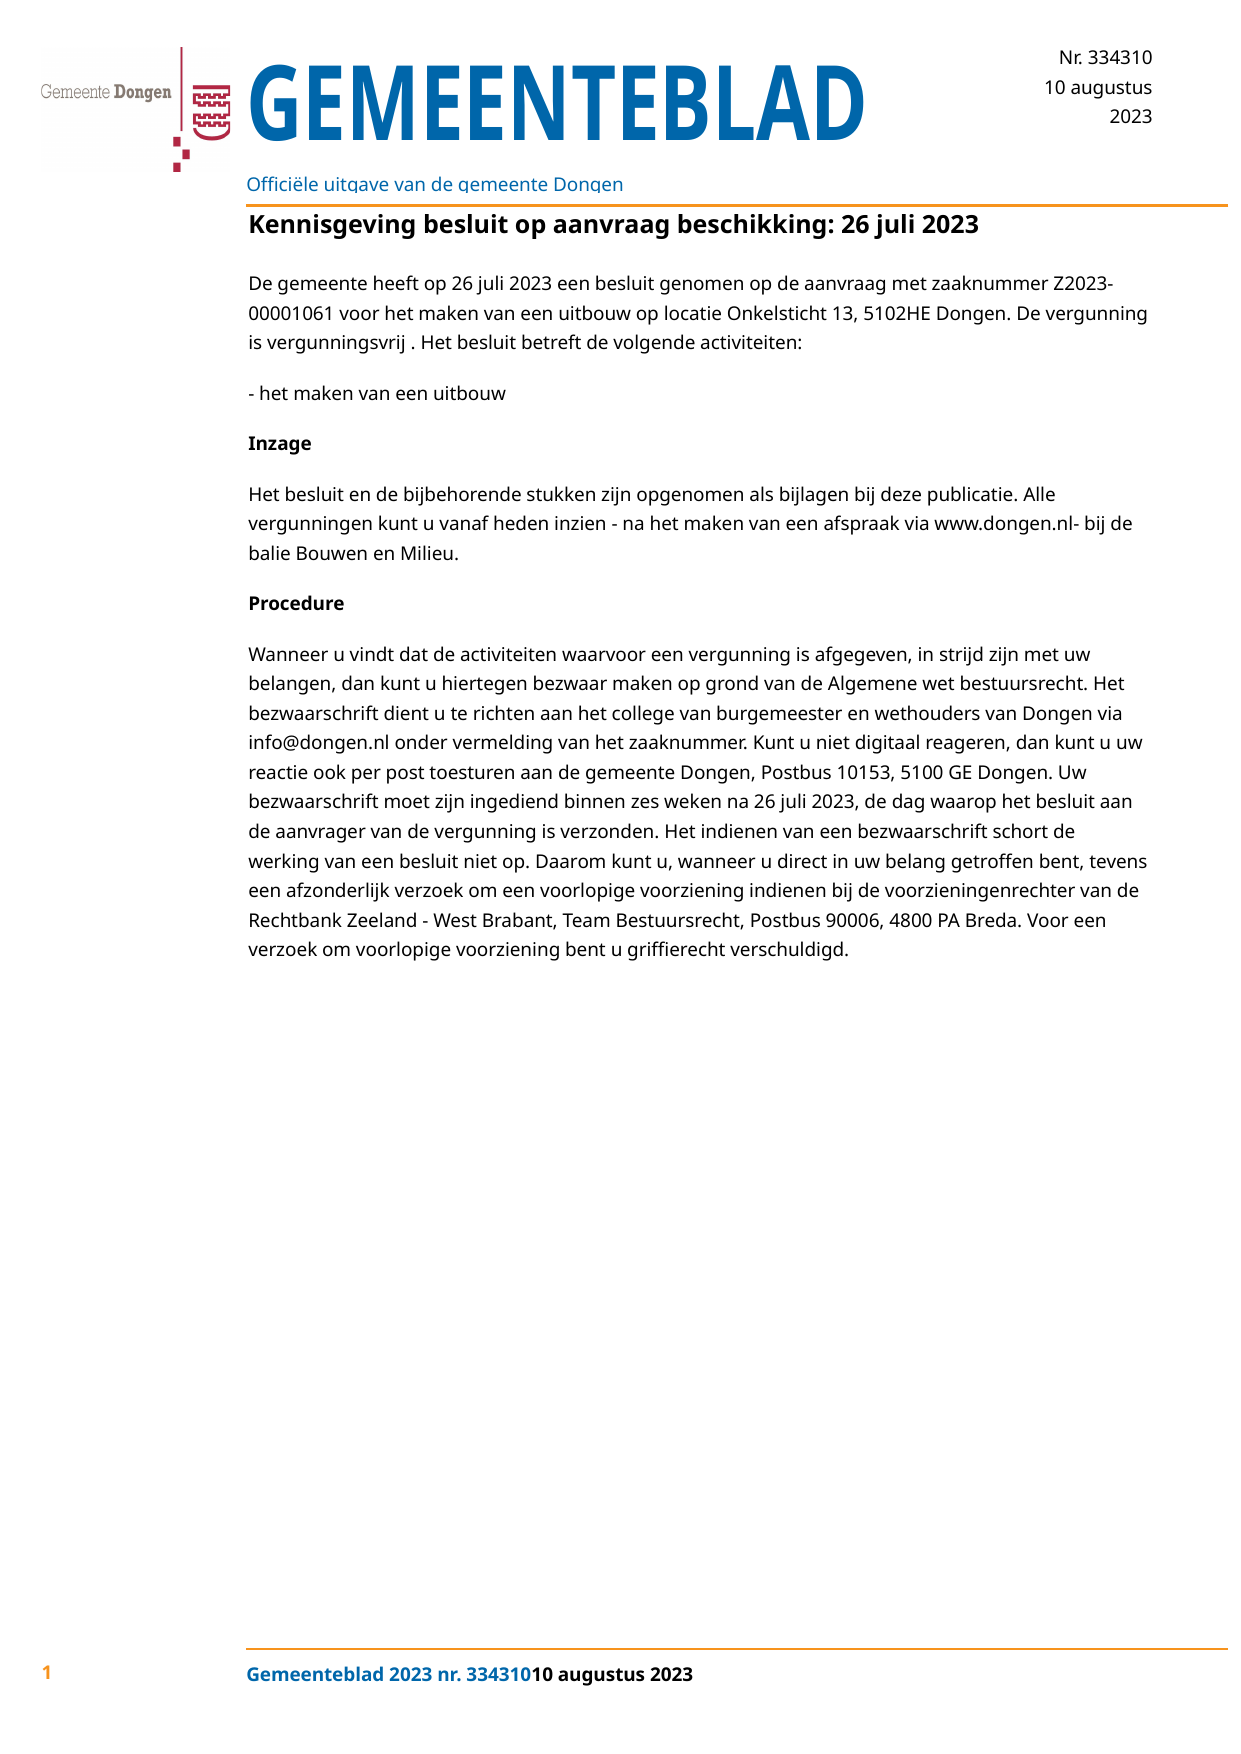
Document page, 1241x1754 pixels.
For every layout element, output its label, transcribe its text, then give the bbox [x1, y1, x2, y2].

text Inzage [248, 430, 1152, 456]
text De gemeente heeft op 26 juli 2023 een besluit genomen op de aanvraag met zaaknummer Z2023-00001061 voor het maken van een uitbouw op locatie Onkelsticht 13, 5102HE Dongen. De vergunning is vergunningsvrij . Het besluit betreft de volgende activiteiten: [248, 270, 1152, 355]
text Het besluit en de bijbehorende stukken zijn opgenomen als bijlagen bij deze publicatie. Alle vergunningen kunt u vanaf heden inzien - na het maken van een afspraak via www.dongen.nl- bij de balie Bouwen en Milieu. [248, 481, 1152, 566]
text - het maken van een uitbouw [248, 380, 1152, 406]
picture [41, 47, 231, 172]
text Procedure [248, 590, 1152, 616]
text Wanneer u vindt dat de activiteiten waarvoor een vergunning is afgegeven, in strijd zijn met uw belangen, dan kunt u hiertegen bezwaar maken op grond van de Algemene wet bestuursrecht. Het bezwaarschrift dient u te richten aan het college van burgemeester en wethouders van Dongen via info@dongen.nl onder vermelding van het zaaknummer. Kunt u niet digitaal reageren, dan kunt u uw reactie ook per post toesturen aan de gemeente Dongen, Postbus 10153, 5100 GE Dongen. Uw bezwaarschrift moet zijn ingediend binnen zes weken na 26 juli 2023, de dag waarop het besluit aan de aanvrager van de vergunning is verzonden. Het indienen van een bezwaarschrift schort de werking van een besluit niet op. Daarom kunt u, wanneer u direct in uw belang getroffen bent, tevens een afzonderlijk verzoek om een voorlopige voorziening indienen bij de voorzieningenrechter van de Rechtbank Zeeland - West Brabant, Team Bestuursrecht, Postbus 90006, 4800 PA Breda. Voor een verzoek om voorlopige voorziening bent u griffierecht verschuldigd. [248, 641, 1152, 962]
text Kennisgeving besluit op aanvraag beschikking: 26 juli 2023 [248, 207, 1152, 241]
